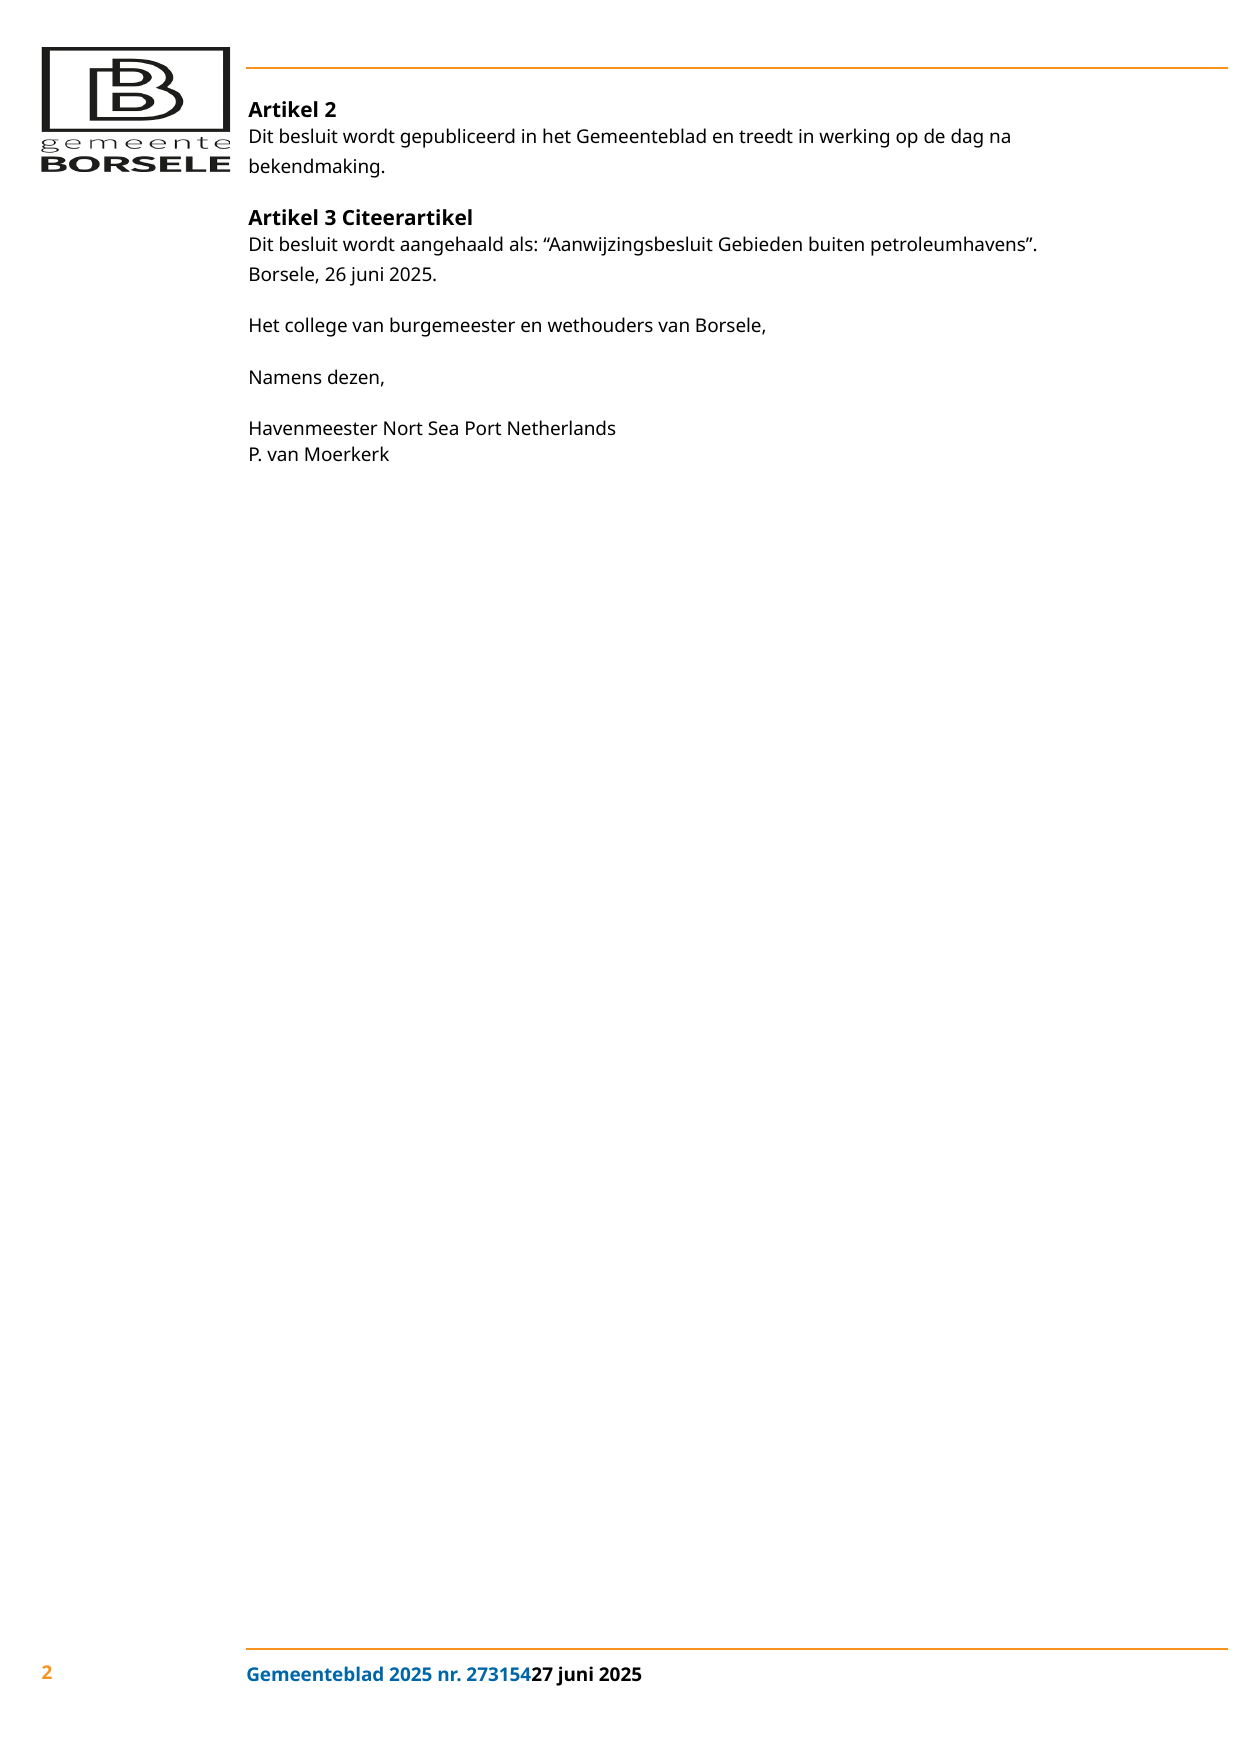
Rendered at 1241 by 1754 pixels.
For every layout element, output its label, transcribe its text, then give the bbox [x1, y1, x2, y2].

text P. van Moerkerk [248, 441, 1152, 467]
text Havenmeester Nort Sea Port Netherlands [248, 416, 1152, 441]
picture [41, 47, 231, 172]
text Namens dezen, [248, 364, 1152, 390]
text Dit besluit wordt gepubliceerd in het Gemeenteblad en treedt in werking op de dag na bekendmaking. [248, 123, 1152, 178]
text Dit besluit wordt aangehaald als: “Aanwijzingsbesluit Gebieden buiten petroleumhavens”. [248, 232, 1152, 257]
text Het college van burgemeester en wethouders van Borsele, [248, 313, 1152, 338]
text Artikel 2 [248, 95, 1152, 123]
text Borsele, 26 juni 2025. [248, 261, 1152, 287]
text Artikel 3 Citeerartikel [248, 203, 1152, 232]
